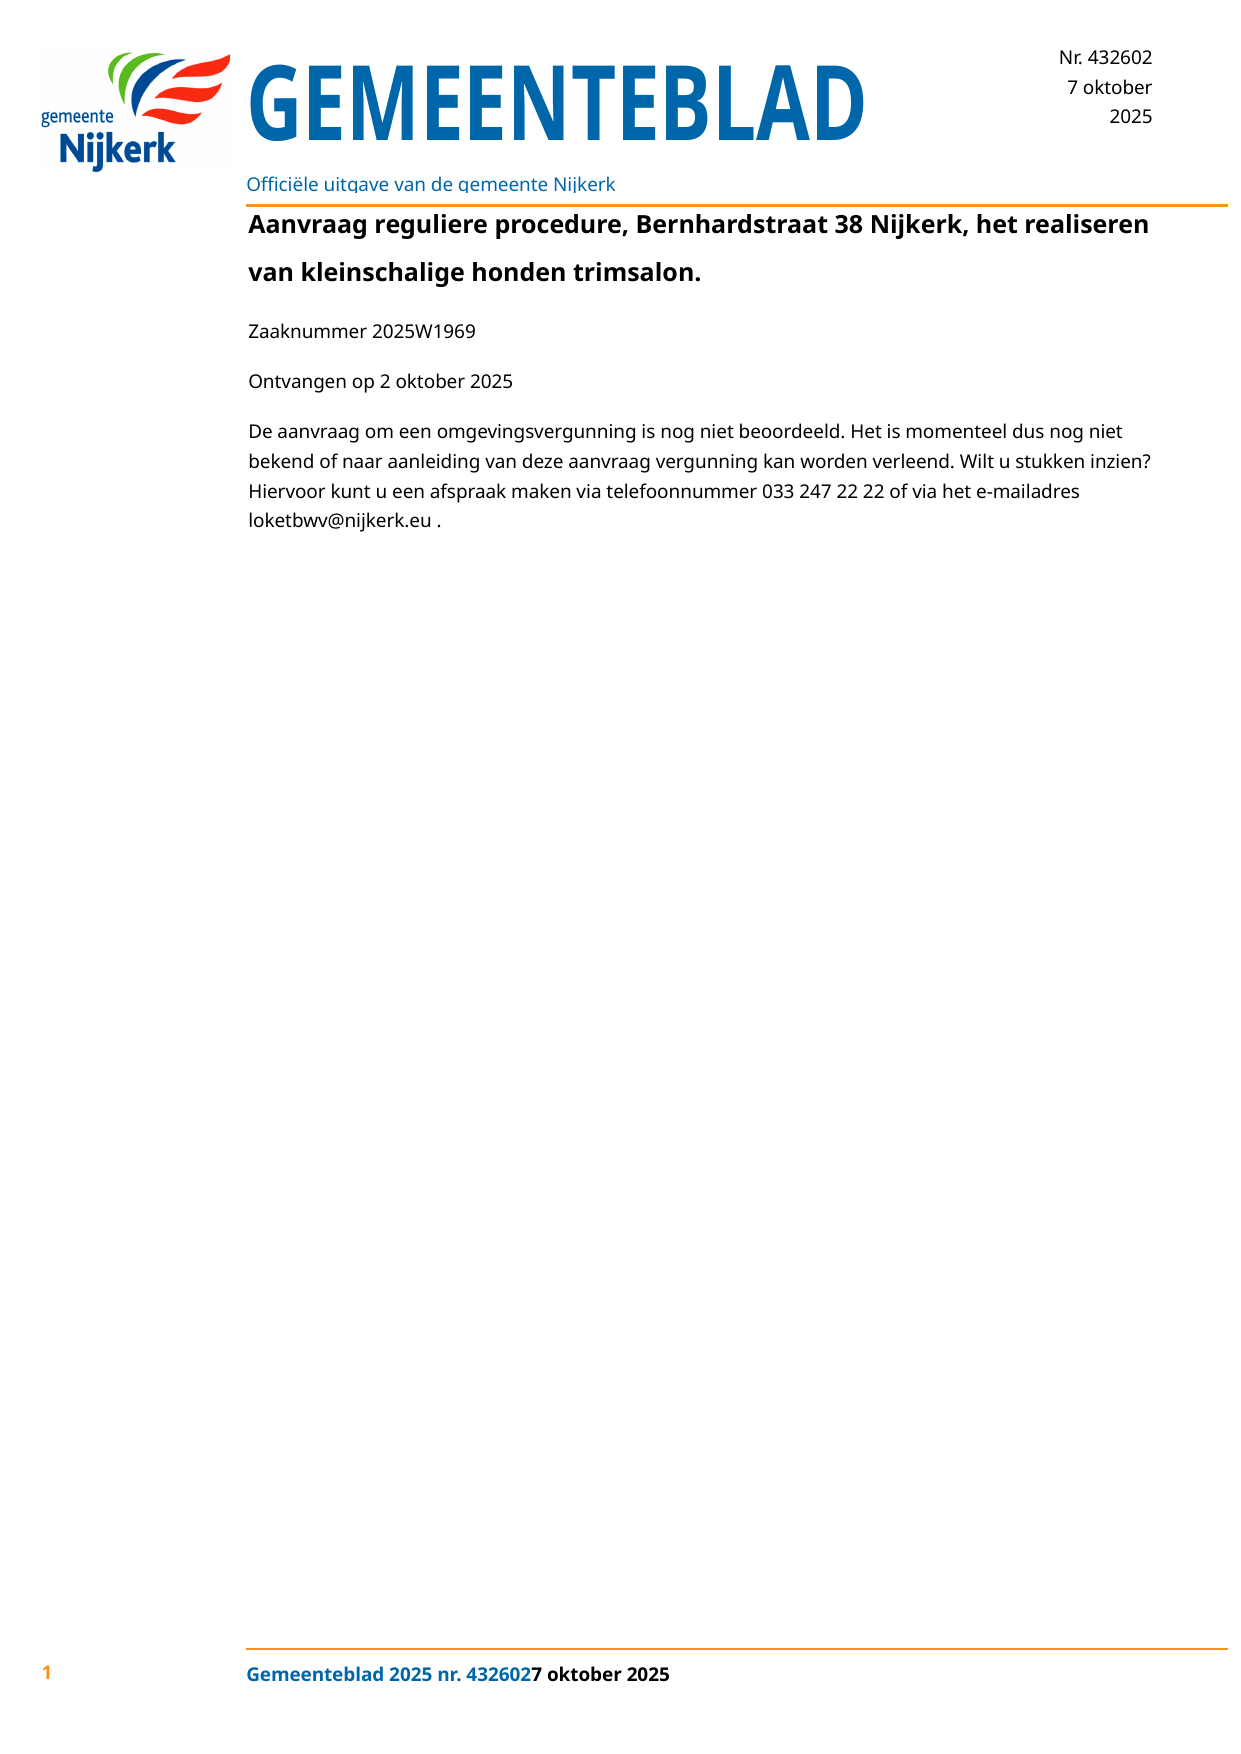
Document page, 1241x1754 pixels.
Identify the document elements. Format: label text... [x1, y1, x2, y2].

text De aanvraag om een omgevingsvergunning is nog niet beoordeeld. Het is momenteel dus nog niet bekend of naar aanleiding van deze aanvraag vergunning kan worden verleend. Wilt u stukken inzien? Hiervoor kunt u een afspraak maken via telefoonnummer 033 247 22 22 of via het e-mailadres loketbwv@nijkerk.eu . [248, 419, 1152, 533]
text Zaaknummer 2025W1969 [248, 318, 1152, 344]
text Ontvangen op 2 oktober 2025 [248, 368, 1152, 394]
picture [41, 47, 231, 172]
text Aanvraag reguliere procedure, Bernhardstraat 38 Nijkerk, het realiseren van kleinschalige honden trimsalon. [248, 207, 1152, 288]
